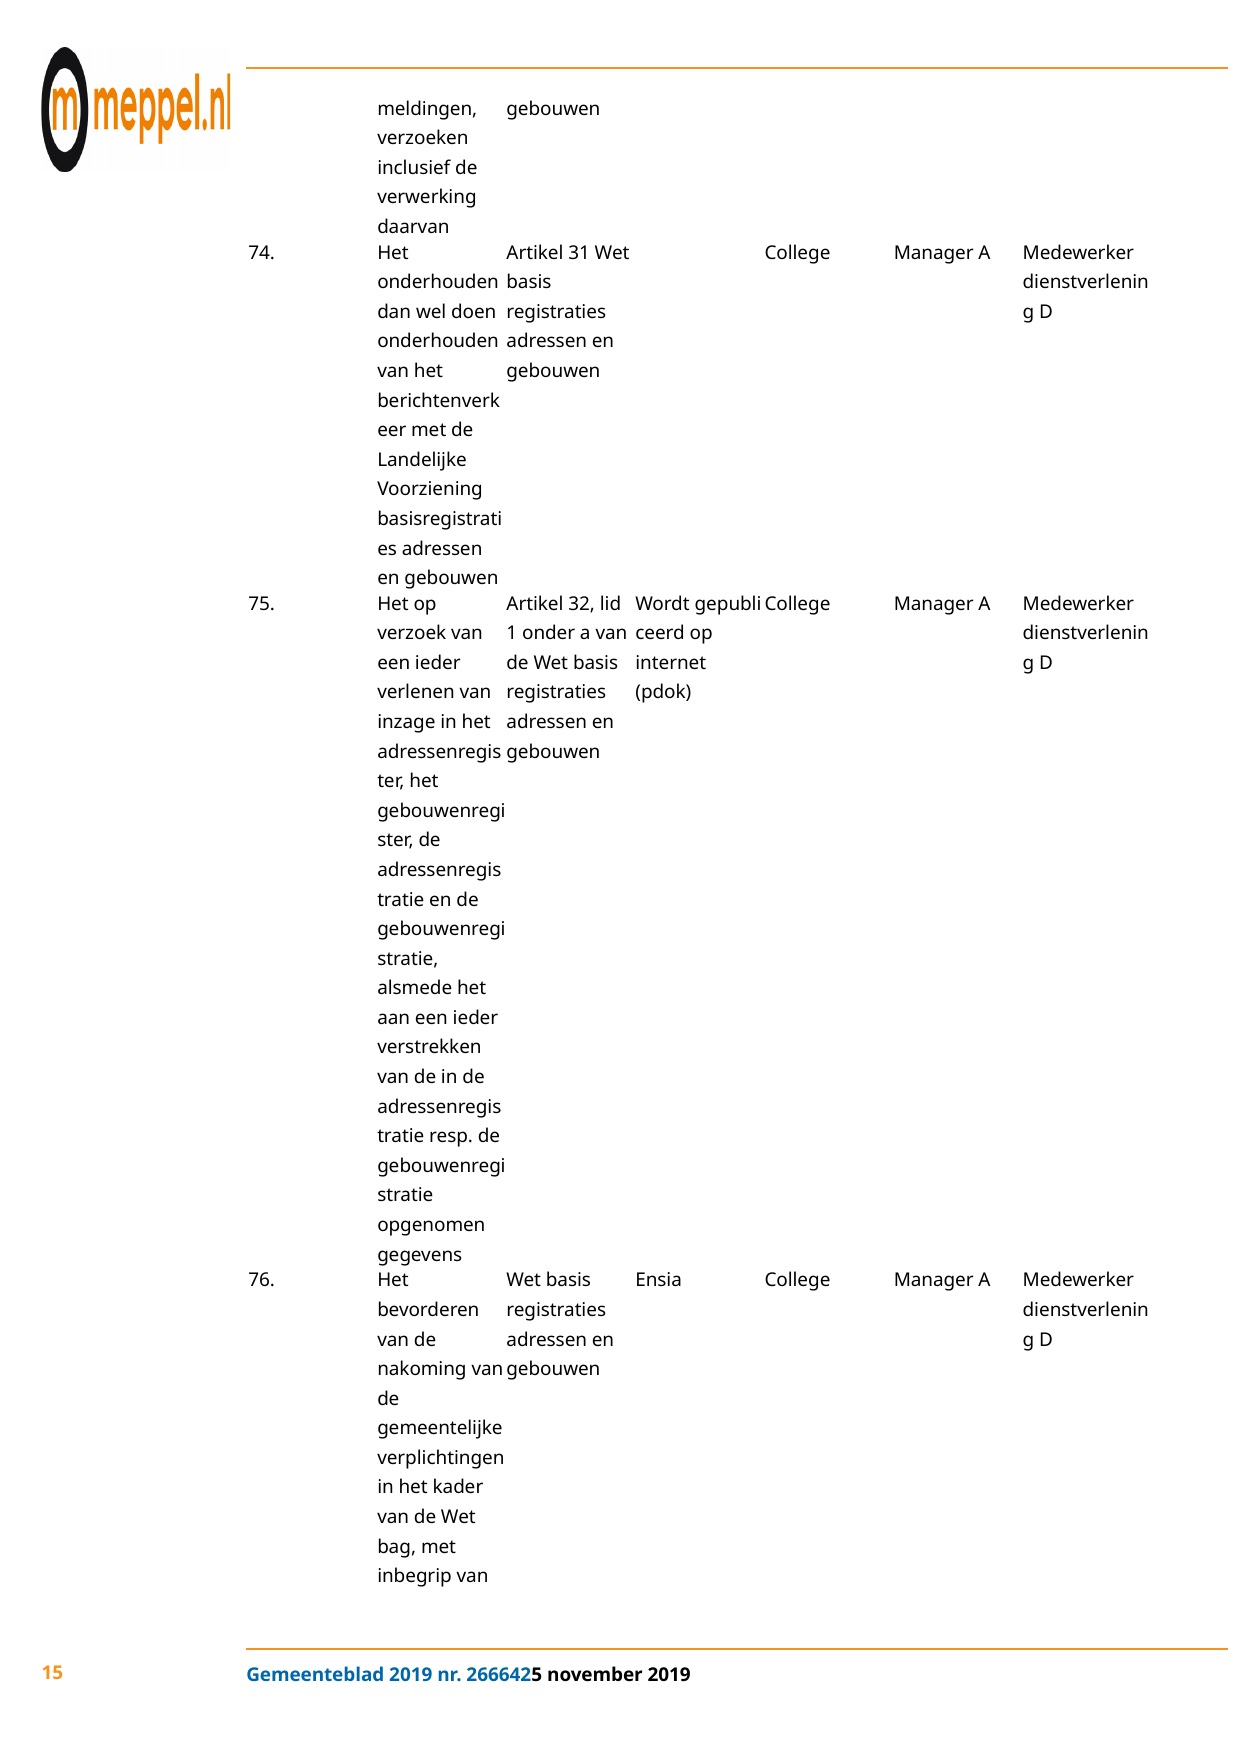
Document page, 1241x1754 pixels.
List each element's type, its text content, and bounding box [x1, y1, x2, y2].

table_cell Artikel 32, lid 1 onder a van de Wet basis registraties adressen en gebouwen [506, 590, 635, 1267]
table_cell 76. [248, 1267, 377, 1588]
table_cell Wet basis registraties adressen en gebouwen [506, 1267, 635, 1588]
table_cell Medewerker dienstverlening D [1023, 590, 1152, 1267]
table_cell Medewerker dienstverlening D [1023, 239, 1152, 590]
table_cell 74. [248, 239, 377, 590]
table_cell Ensia [635, 1267, 764, 1588]
table_cell Artikel 31 Wet basis registraties adressen en gebouwen [506, 239, 635, 590]
table_cell Manager A [894, 1267, 1022, 1588]
table_cell [248, 95, 377, 239]
table_cell [894, 95, 1022, 239]
table_cell Manager A [894, 590, 1022, 1267]
table_cell 75. [248, 590, 377, 1267]
table_cell College [764, 239, 893, 590]
table_cell Medewerker dienstverlening D [1023, 1267, 1152, 1588]
table_cell [635, 95, 764, 239]
table_cell Het op verzoek van een ieder verlenen van inzage in het adressenregister, het gebouwenregister, de adressenregistratie en de gebouwenregistratie, alsmede het aan een ieder verstrekken van de in de adressenregistratie resp. de gebouwenregistratie opgenomen gegevens [377, 590, 506, 1267]
table_cell Het onderhouden dan wel doen onderhouden van het berichtenverkeer met de Landelijke Voorziening basisregistraties adressen en gebouwen [377, 239, 506, 590]
picture [41, 47, 231, 172]
table_cell [764, 95, 893, 239]
table_cell College [764, 1267, 893, 1588]
table_cell [1023, 95, 1152, 239]
table_cell [635, 239, 764, 590]
table_cell meldingen, verzoeken inclusief de verwerking daarvan [377, 95, 506, 239]
table_cell Het bevorderen van de nakoming van de gemeentelijke verplichtingen in het kader van de Wet bag, met inbegrip van [377, 1267, 506, 1588]
table_cell Manager A [894, 239, 1022, 590]
table_cell College [764, 590, 893, 1267]
table_cell Wordt gepubli ceerd op internet (pdok) [635, 590, 764, 1267]
table_cell gebouwen [506, 95, 635, 239]
